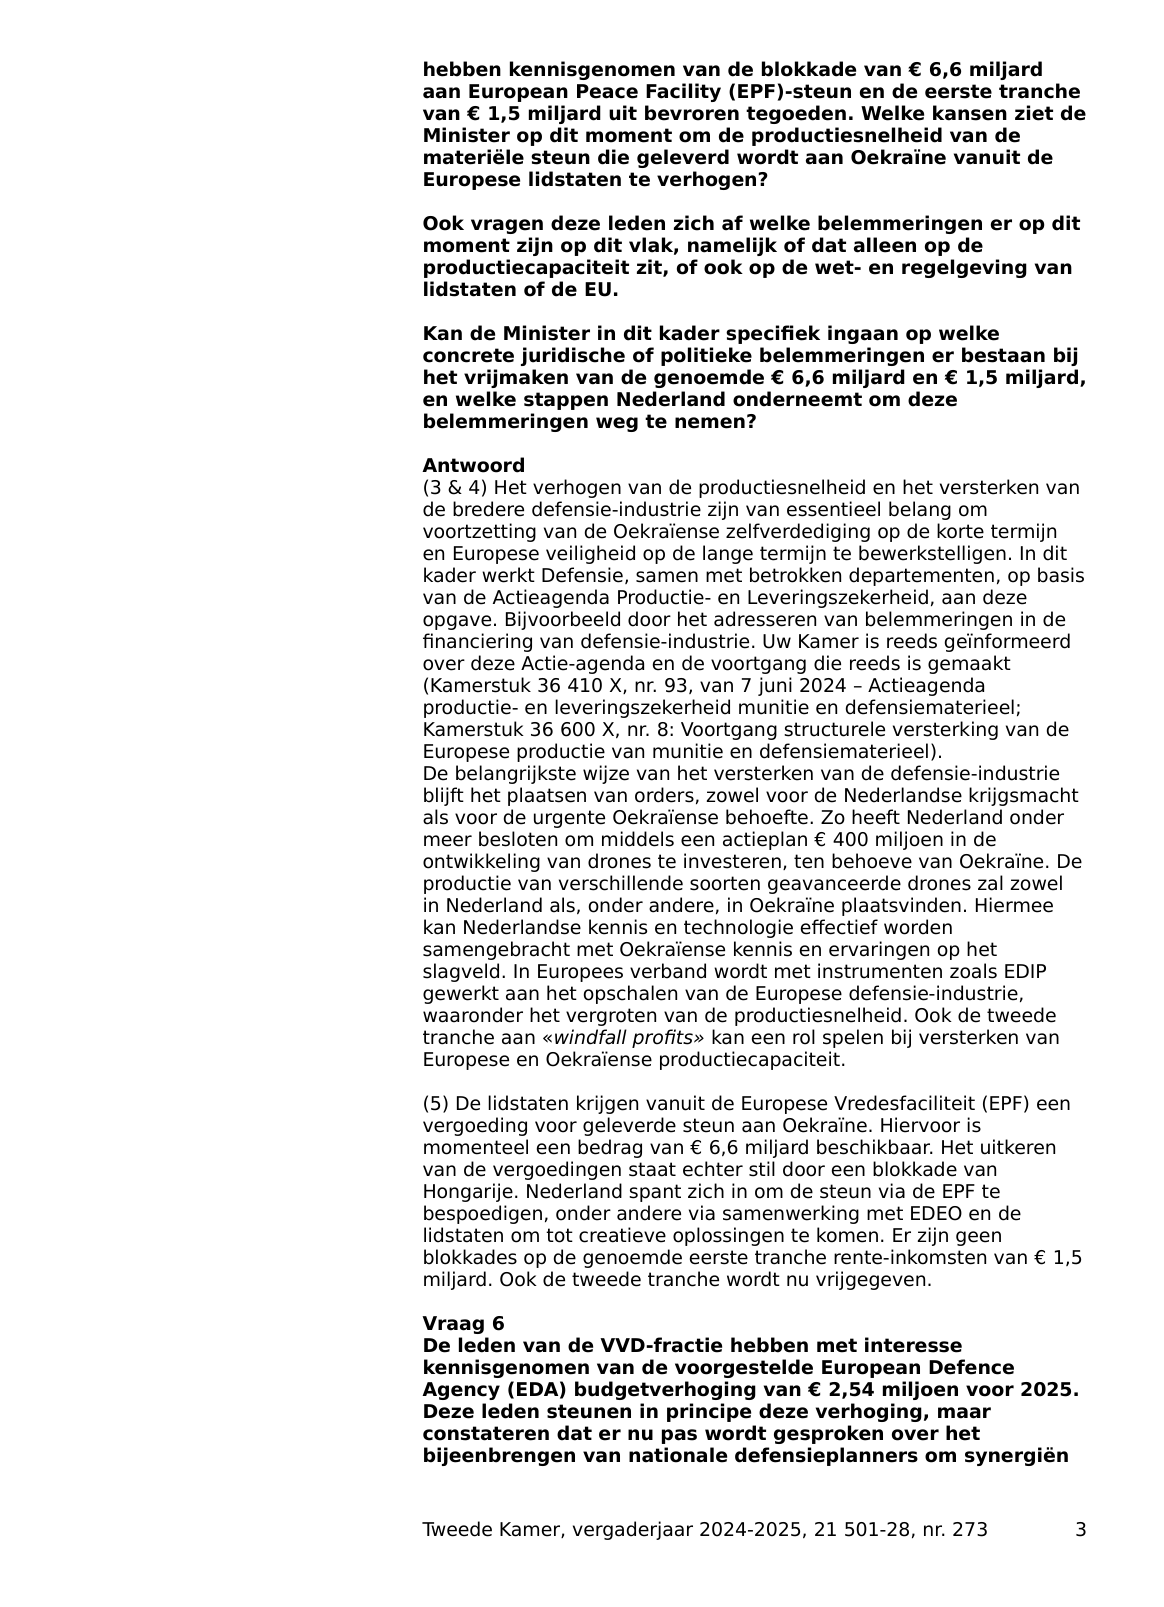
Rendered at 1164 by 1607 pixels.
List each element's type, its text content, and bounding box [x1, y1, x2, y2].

text De belangrijkste wijze van het versterken van de defensie-industrie blijft het plaatsen van orders, zowel voor de Nederlandse krijgsmacht als voor de urgente Oekraïense behoefte. Zo heeft Nederland onder meer besloten om middels een actieplan € 400 miljoen in de ontwikkeling van drones te investeren, ten behoeve van Oekraïne. De productie van verschillende soorten geavanceerde drones zal zowel in Nederland als, onder andere, in Oekraïne plaatsvinden. Hiermee kan Nederlandse kennis en technologie effectief worden samengebracht met Oekraïense kennis en ervaringen op het slagveld. In Europees verband wordt met instrumenten zoals EDIP gewerkt aan het opschalen van de Europese defensie-industrie, waaronder het vergroten van de productiesnelheid. Ook de tweede tranche aan «windfall profits» kan een rol spelen bij versterken van Europese en Oekraïense productiecapaciteit. [422, 763, 1087, 1071]
text De leden van de VVD-fractie hebben met interesse kennisgenomen van de voorgestelde European Defence Agency (EDA) budgetverhoging van € 2,54 miljoen voor 2025. Deze leden steunen in principe deze verhoging, maar constateren dat er nu pas wordt gesproken over het bijeenbrengen van nationale defensieplanners om synergiën [422, 1335, 1087, 1467]
text (5) De lidstaten krijgen vanuit de Europese Vredesfaciliteit (EPF) een vergoeding voor geleverde steun aan Oekraïne. Hiervoor is momenteel een bedrag van € 6,6 miljard beschikbaar. Het uitkeren van de vergoedingen staat echter stil door een blokkade van Hongarije. Nederland spant zich in om de steun via de EPF te bespoedigen, onder andere via samenwerking met EDEO en de lidstaten om tot creatieve oplossingen te komen. Er zijn geen blokkades op de genoemde eerste tranche rente-inkomsten van € 1,5 miljard. Ook de tweede tranche wordt nu vrijgegeven. [422, 1093, 1087, 1291]
text Kan de Minister in dit kader specifiek ingaan op welke concrete juridische of politieke belemmeringen er bestaan bij het vrijmaken van de genoemde € 6,6 miljard en € 1,5 miljard, en welke stappen Nederland onderneemt om deze belemmeringen weg te nemen? [422, 323, 1087, 433]
text hebben kennisgenomen van de blokkade van € 6,6 miljard aan European Peace Facility (EPF)-steun en de eerste tranche van € 1,5 miljard uit bevroren tegoeden. Welke kansen ziet de Minister op dit moment om de productiesnelheid van de materiële steun die geleverd wordt aan Oekraïne vanuit de Europese lidstaten te verhogen? [422, 59, 1087, 191]
text Antwoord [422, 455, 1087, 477]
text Vraag 6 [422, 1313, 1087, 1335]
text (3 & 4) Het verhogen van de productiesnelheid en het versterken van de bredere defensie-industrie zijn van essentieel belang om voortzetting van de Oekraïense zelfverdediging op de korte termijn en Europese veiligheid op de lange termijn te bewerkstelligen. In dit kader werkt Defensie, samen met betrokken departementen, op basis van de Actieagenda Productie- en Leveringszekerheid, aan deze opgave. Bijvoorbeeld door het adresseren van belemmeringen in de financiering van defensie-industrie. Uw Kamer is reeds geïnformeerd over deze Actie-agenda en de voortgang die reeds is gemaakt (Kamerstuk 36 410 X, nr. 93, van 7 juni 2024 – Actieagenda productie- en leveringszekerheid munitie en defensiematerieel; Kamerstuk 36 600 X, nr. 8: Voortgang structurele versterking van de Europese productie van munitie en defensiematerieel). [422, 477, 1087, 763]
text Ook vragen deze leden zich af welke belemmeringen er op dit moment zijn op dit vlak, namelijk of dat alleen op de productiecapaciteit zit, of ook op de wet- en regelgeving van lidstaten of de EU. [422, 213, 1087, 301]
